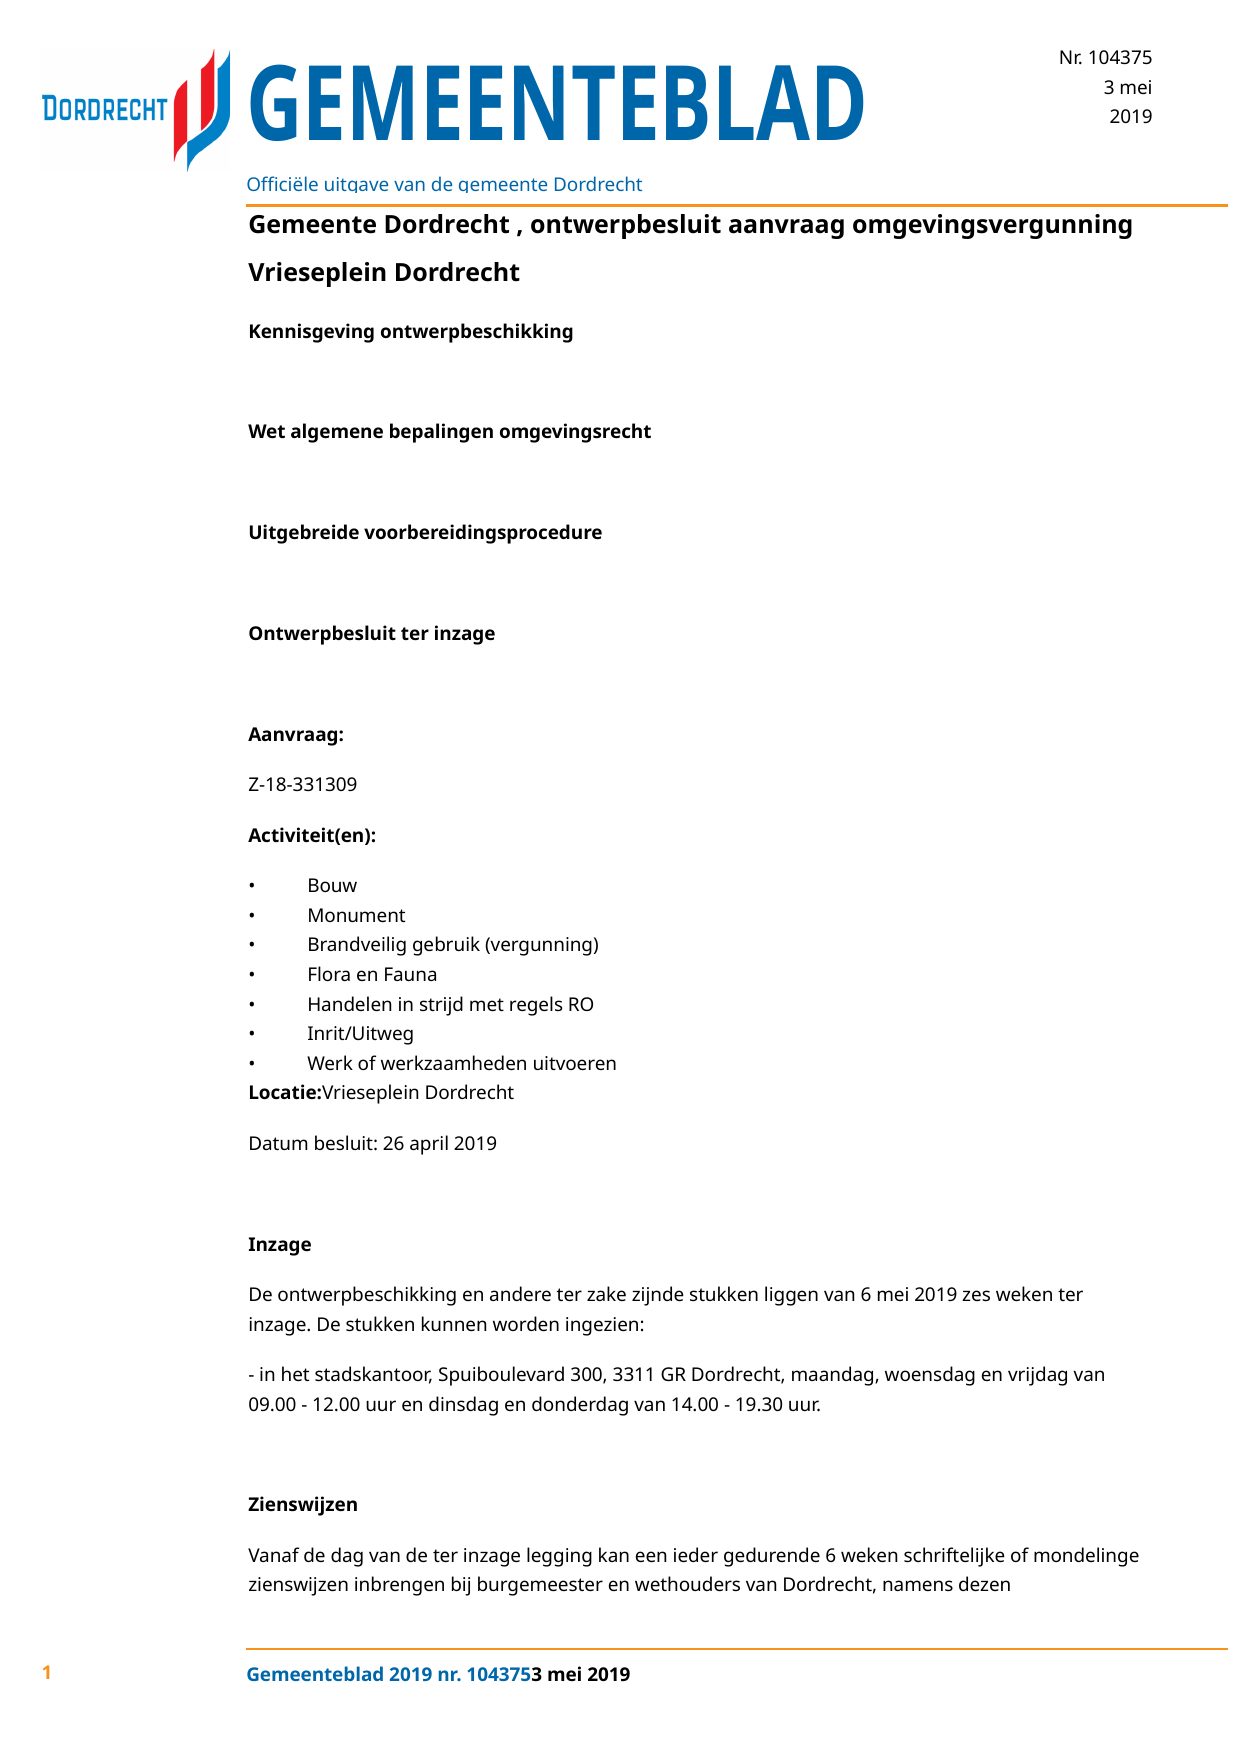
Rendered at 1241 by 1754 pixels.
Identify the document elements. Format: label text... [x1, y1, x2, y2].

text Uitgebreide voorbereidingsprocedure [248, 519, 1152, 545]
text - in het stadskantoor, Spuiboulevard 300, 3311 GR Dordrecht, maandag, woensdag en vrijdag van 09.00 - 12.00 uur en dinsdag en donderdag van 14.00 - 19.30 uur. [248, 1361, 1152, 1417]
list Inrit/Uitweg [248, 1020, 1152, 1046]
text Inzage [248, 1231, 1152, 1257]
text De ontwerpbeschikking en andere ter zake zijnde stukken liggen van 6 mei 2019 zes weken ter inzage. De stukken kunnen worden ingezien: [248, 1281, 1152, 1337]
text Zienswijzen [248, 1492, 1152, 1517]
list Bouw [248, 872, 1152, 898]
text Datum besluit: 26 april 2019 [248, 1130, 1152, 1156]
text Wet algemene bepalingen omgevingsrecht [248, 419, 1152, 444]
text Activiteit(en): [248, 822, 1152, 848]
list Monument [248, 902, 1152, 928]
text Vanaf de dag van de ter inzage legging kan een ieder gedurende 6 weken schriftelijke of mondelinge zienswijzen inbrengen bij burgemeester en wethouders van Dordrecht, namens dezen [248, 1542, 1152, 1597]
text Kennisgeving ontwerpbeschikking [248, 318, 1152, 344]
list Brandveilig gebruik (vergunning) [248, 932, 1152, 957]
picture [41, 47, 231, 172]
list Handelen in strijd met regels RO [248, 991, 1152, 1017]
text Gemeente Dordrecht , ontwerpbesluit aanvraag omgevingsvergunning Vrieseplein Dordrecht [248, 207, 1152, 288]
text Aanvraag: [248, 721, 1152, 747]
list Werk of werkzaamheden uitvoeren [248, 1050, 1152, 1076]
text Ontwerpbesluit ter inzage [248, 620, 1152, 646]
text Locatie:Vrieseplein Dordrecht [248, 1079, 1152, 1105]
list Flora en Fauna [248, 961, 1152, 987]
text Z-18-331309 [248, 772, 1152, 797]
